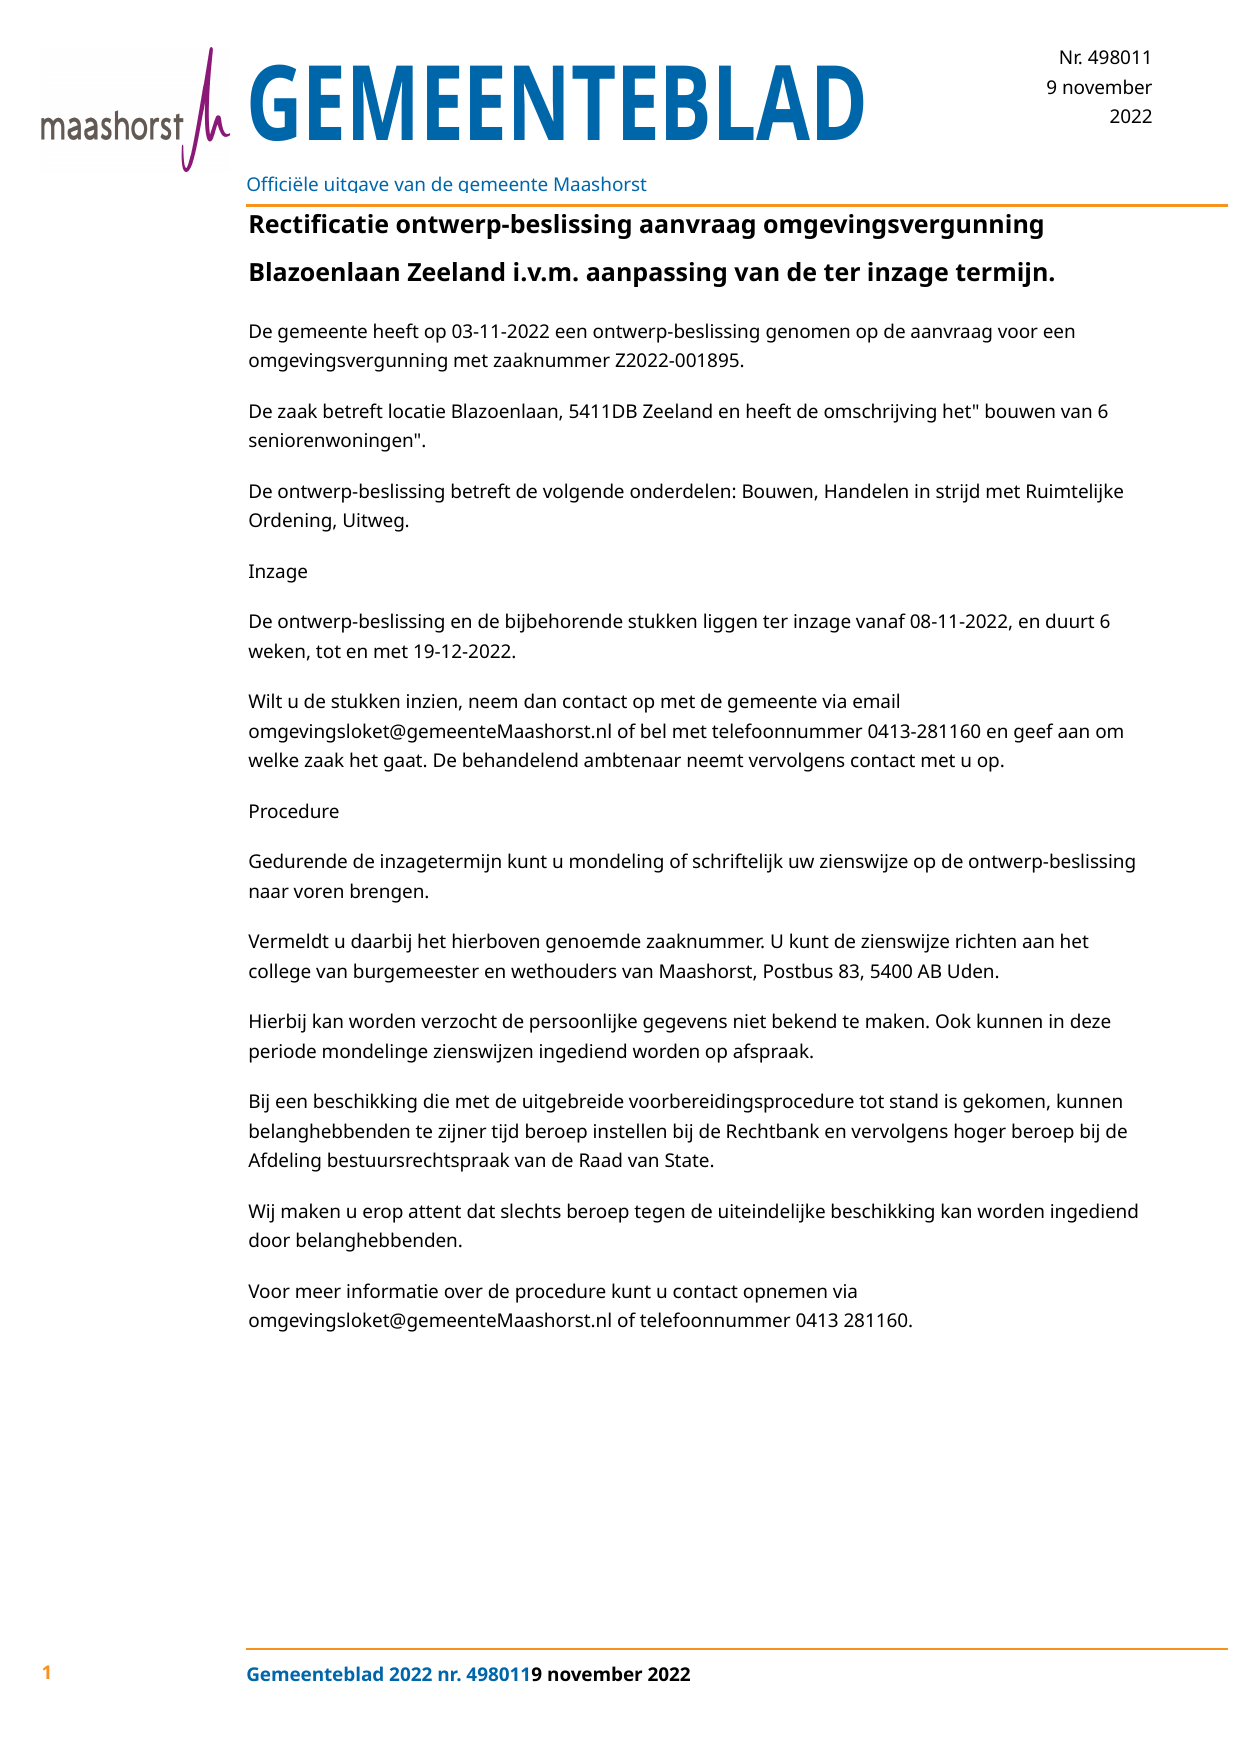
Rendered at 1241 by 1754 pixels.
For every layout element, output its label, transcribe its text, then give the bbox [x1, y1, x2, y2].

text De ontwerp-beslissing en de bijbehorende stukken liggen ter inzage vanaf 08-11-2022, en duurt 6 weken, tot en met 19-12-2022. [248, 608, 1152, 664]
text Wij maken u erop attent dat slechts beroep tegen de uiteindelijke beschikking kan worden ingediend door belanghebbenden. [248, 1198, 1152, 1253]
text Bij een beschikking die met de uitgebreide voorbereidingsprocedure tot stand is gekomen, kunnen belanghebbenden te zijner tijd beroep instellen bij de Rechtbank en vervolgens hoger beroep bij de Afdeling bestuursrechtspraak van de Raad van State. [248, 1088, 1152, 1173]
text Rectificatie ontwerp-beslissing aanvraag omgevingsvergunning Blazoenlaan Zeeland i.v.m. aanpassing van de ter inzage termijn. [248, 207, 1152, 288]
text Procedure [248, 798, 1152, 824]
text Voor meer informatie over de procedure kunt u contact opnemen via omgevingsloket@gemeenteMaashorst.nl of telefoonnummer 0413 281160. [248, 1278, 1152, 1333]
text De gemeente heeft op 03-11-2022 een ontwerp-beslissing genomen op de aanvraag voor een omgevingsvergunning met zaaknummer Z2022-001895. [248, 318, 1152, 373]
picture [41, 47, 231, 172]
text Inzage [248, 558, 1152, 584]
text Gedurende de inzagetermijn kunt u mondeling of schriftelijk uw zienswijze op de ontwerp-beslissing naar voren brengen. [248, 848, 1152, 904]
text De ontwerp-beslissing betreft de volgende onderdelen: Bouwen, Handelen in strijd met Ruimtelijke Ordening, Uitweg. [248, 478, 1152, 533]
text Vermeldt u daarbij het hierboven genoemde zaaknummer. U kunt de zienswijze richten aan het college van burgemeester en wethouders van Maashorst, Postbus 83, 5400 AB Uden. [248, 928, 1152, 984]
text Wilt u de stukken inzien, neem dan contact op met de gemeente via email omgevingsloket@gemeenteMaashorst.nl of bel met telefoonnummer 0413-281160 en geef aan om welke zaak het gaat. De behandelend ambtenaar neemt vervolgens contact met u op. [248, 688, 1152, 773]
text Hierbij kan worden verzocht de persoonlijke gegevens niet bekend te maken. Ook kunnen in deze periode mondelinge zienswijzen ingediend worden op afspraak. [248, 1008, 1152, 1064]
text De zaak betreft locatie Blazoenlaan, 5411DB Zeeland en heeft de omschrijving het" bouwen van 6 seniorenwoningen". [248, 398, 1152, 453]
